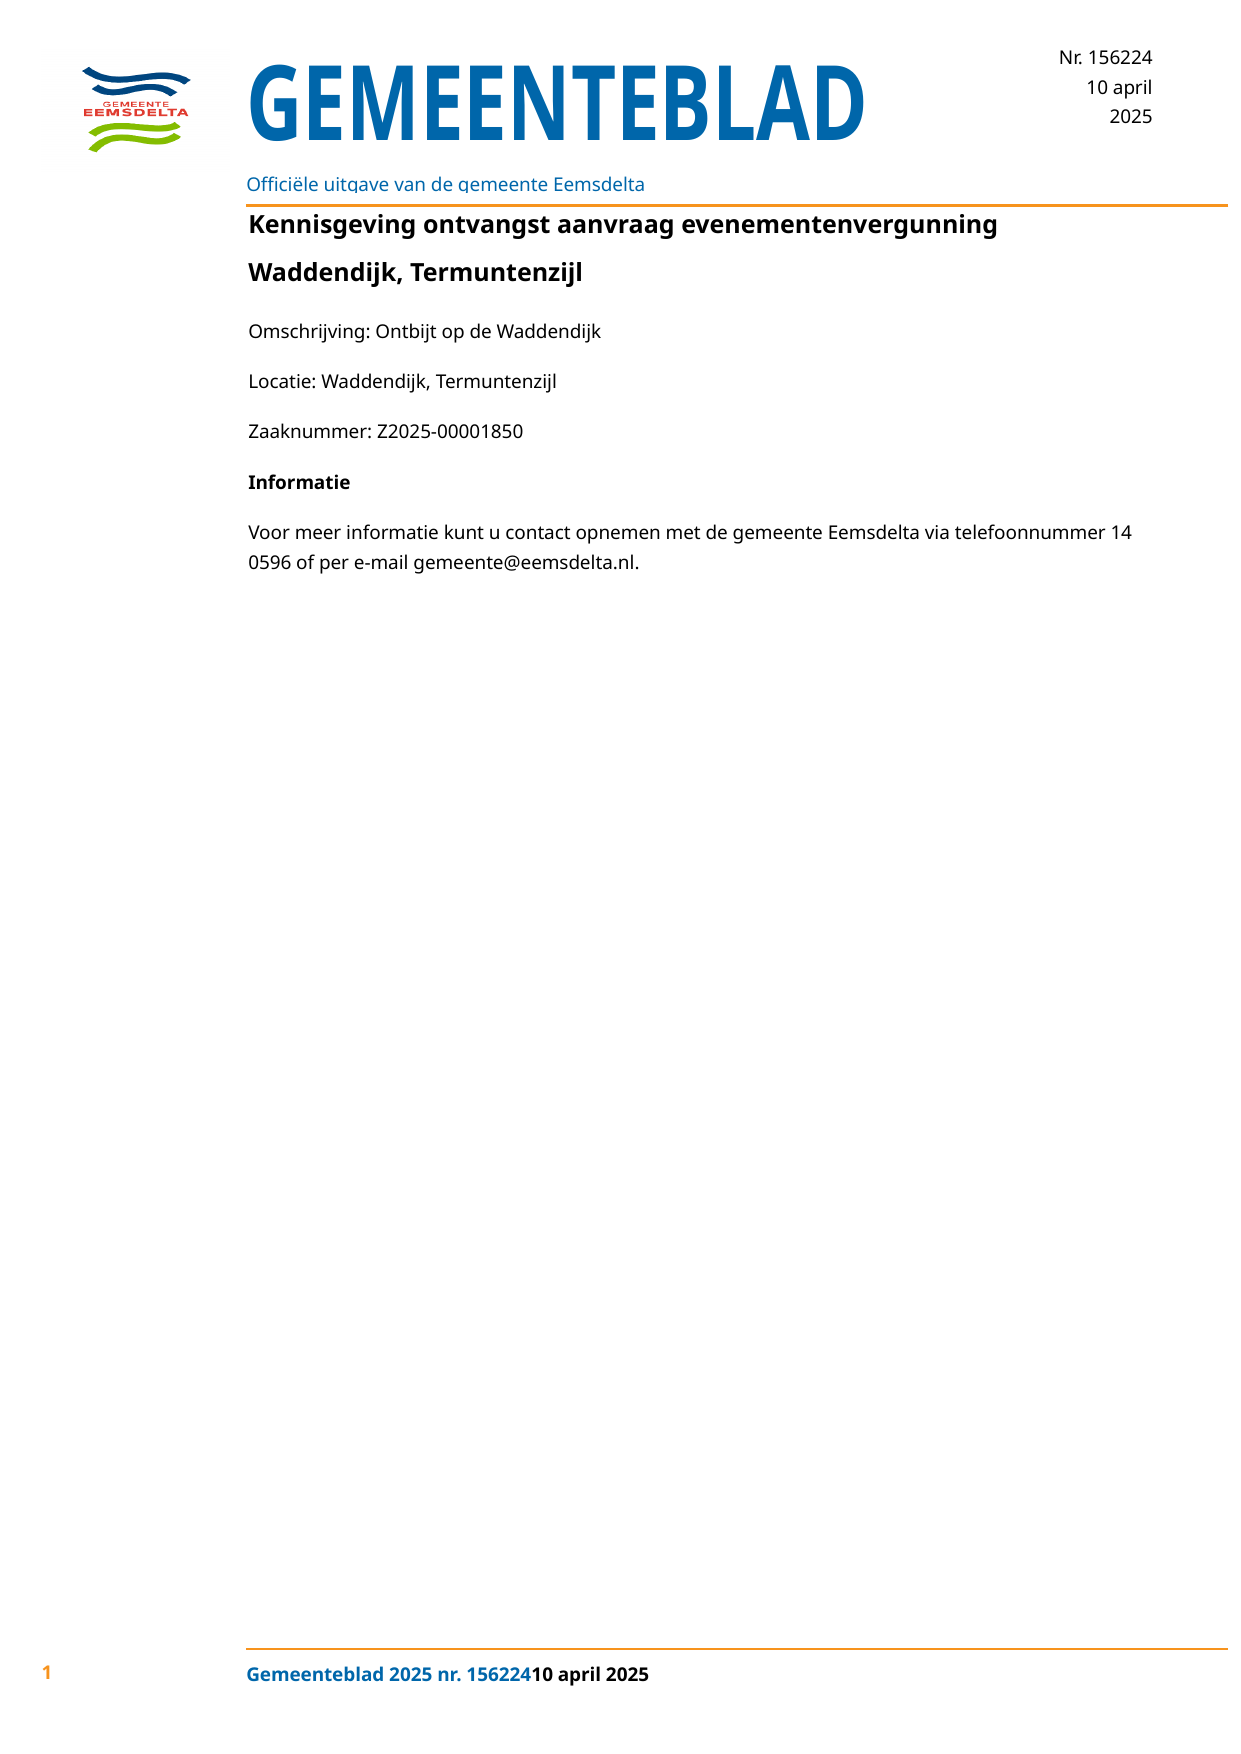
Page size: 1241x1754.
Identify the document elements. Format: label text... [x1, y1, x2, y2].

text Kennisgeving ontvangst aanvraag evenementenvergunning Waddendijk, Termuntenzijl [248, 207, 1152, 288]
text Informatie [248, 469, 1152, 495]
picture [41, 47, 231, 172]
text Voor meer informatie kunt u contact opnemen met de gemeente Eemsdelta via telefoonnummer 14 0596 of per e-mail gemeente@eemsdelta.nl. [248, 519, 1152, 575]
text Zaaknummer: Z2025-00001850 [248, 419, 1152, 444]
text Omschrijving: Ontbijt op de Waddendijk [248, 318, 1152, 344]
text Locatie: Waddendijk, Termuntenzijl [248, 368, 1152, 394]
